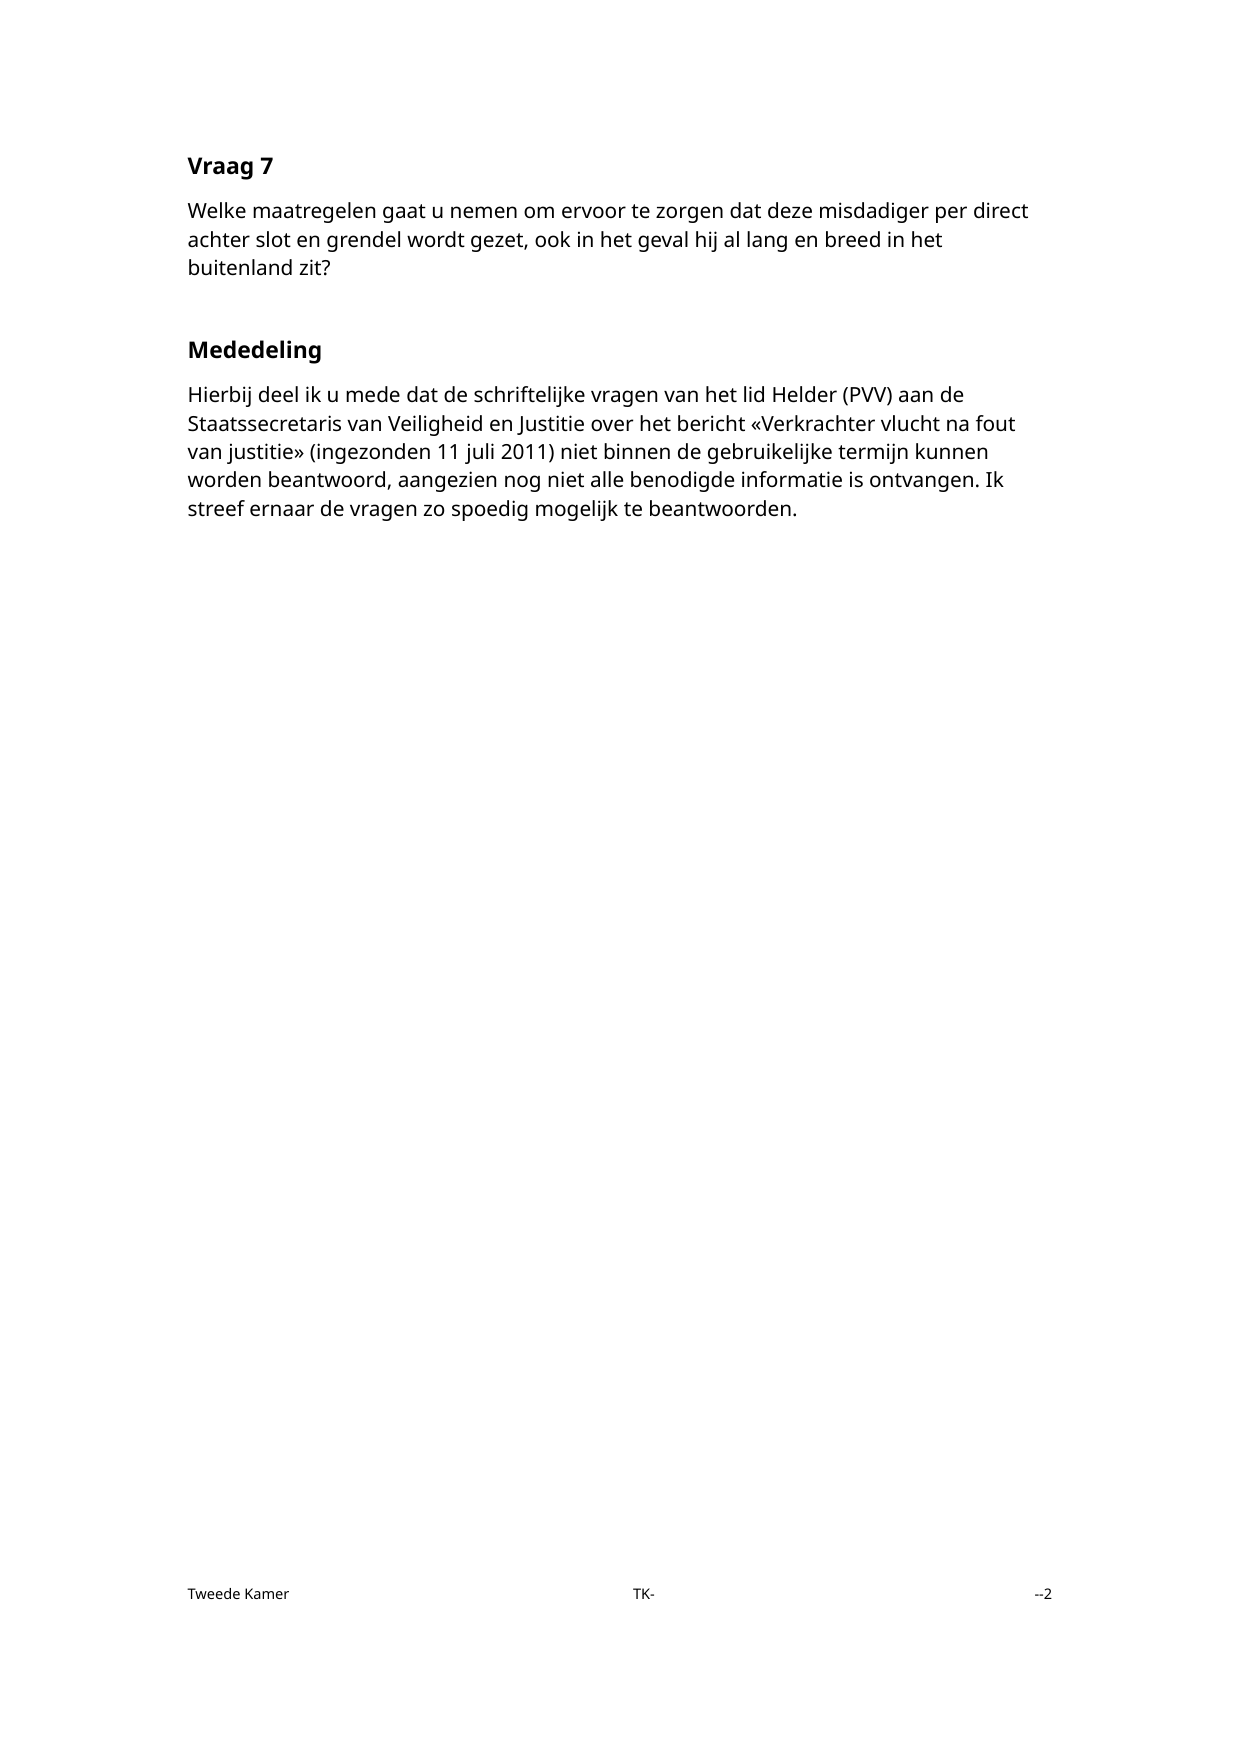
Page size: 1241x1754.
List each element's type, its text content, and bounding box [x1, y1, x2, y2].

text Hierbij deel ik u mede dat de schriftelijke vragen van het lid Helder (PVV) aan de Staatssecretaris van Veiligheid en Justitie over het bericht «Verkrachter vlucht na fout van justitie» (ingezonden 11 juli 2011) niet binnen de gebruikelijke termijn kunnen worden beantwoord, aangezien nog niet alle benodigde informatie is ontvangen. Ik streef ernaar de vragen zo spoedig mogelijk te beantwoorden. [187, 380, 1053, 522]
text Welke maatregelen gaat u nemen om ervoor te zorgen dat deze misdadiger per direct achter slot en grendel wordt gezet, ook in het geval hij al lang en breed in het buitenland zit? [187, 196, 1053, 282]
subtitle Mededeling [187, 334, 1053, 365]
subtitle Vraag 7 [187, 150, 1053, 181]
